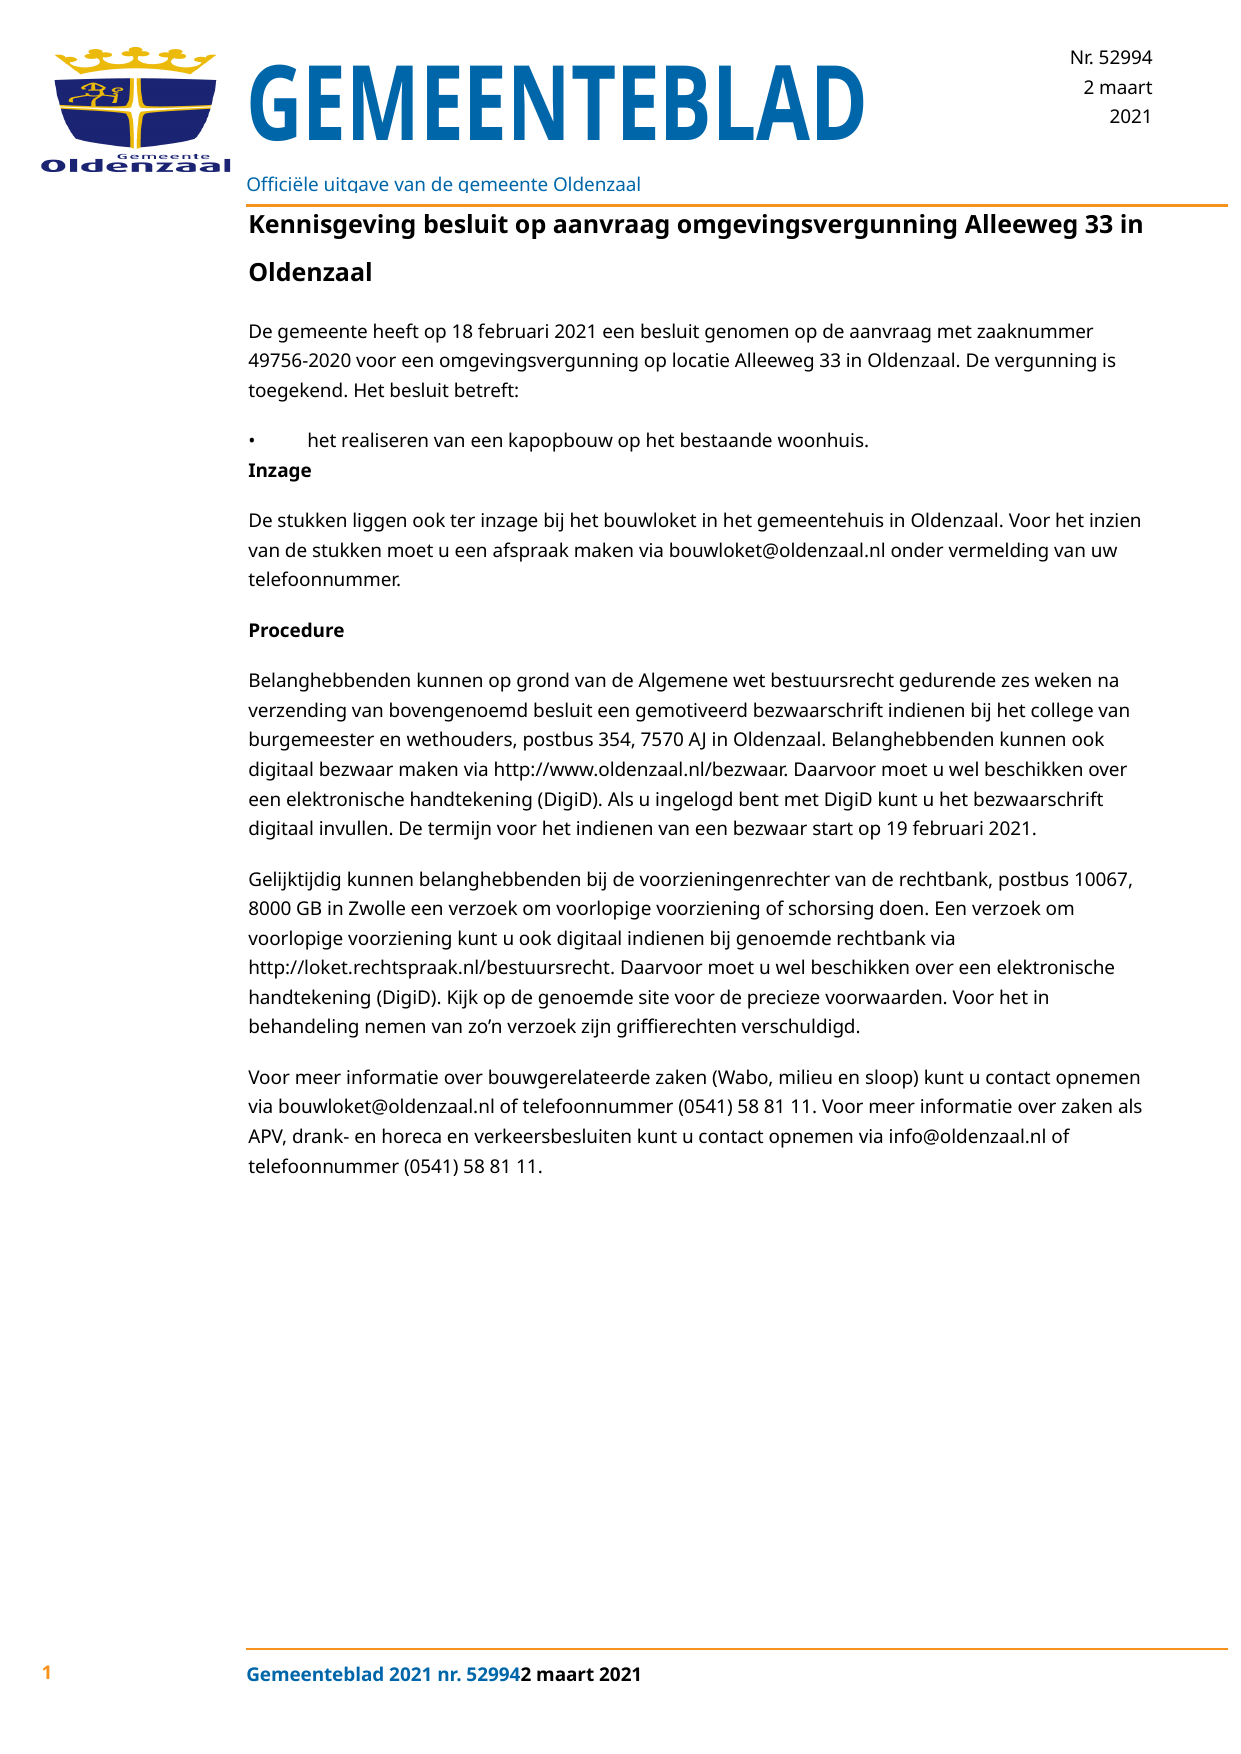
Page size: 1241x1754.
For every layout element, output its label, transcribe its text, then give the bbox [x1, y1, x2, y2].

list het realiseren van een kapopbouw op het bestaande woonhuis. [248, 427, 1152, 453]
text De stukken liggen ook ter inzage bij het bouwloket in het gemeentehuis in Oldenzaal. Voor het inzien van de stukken moet u een afspraak maken via bouwloket@oldenzaal.nl onder vermelding van uw telefoonnummer. [248, 507, 1152, 592]
picture [41, 47, 231, 172]
text Procedure [248, 617, 1152, 643]
text Voor meer informatie over bouwgerelateerde zaken (Wabo, milieu en sloop) kunt u contact opnemen via bouwloket@oldenzaal.nl of telefoonnummer (0541) 58 81 11. Voor meer informatie over zaken als APV, drank- en horeca en verkeersbesluiten kunt u contact opnemen via info@oldenzaal.nl of telefoonnummer (0541) 58 81 11. [248, 1064, 1152, 1179]
text De gemeente heeft op 18 februari 2021 een besluit genomen op de aanvraag met zaaknummer 49756-2020 voor een omgevingsvergunning op locatie Alleeweg 33 in Oldenzaal. De vergunning is toegekend. Het besluit betreft: [248, 318, 1152, 403]
text Inzage [248, 457, 1152, 483]
text Gelijktijdig kunnen belanghebbenden bij de voorzieningenrechter van de rechtbank, postbus 10067, 8000 GB in Zwolle een verzoek om voorlopige voorziening of schorsing doen. Een verzoek om voorlopige voorziening kunt u ook digitaal indienen bij genoemde rechtbank via http://loket.rechtspraak.nl/bestuursrecht. Daarvoor moet u wel beschikken over een elektronische handtekening (DigiD). Kijk op de genoemde site voor de precieze voorwaarden. Voor het in behandeling nemen van zo’n verzoek zijn griffierechten verschuldigd. [248, 866, 1152, 1039]
text Kennisgeving besluit op aanvraag omgevingsvergunning Alleeweg 33 in Oldenzaal [248, 207, 1152, 288]
text Belanghebbenden kunnen op grond van de Algemene wet bestuursrecht gedurende zes weken na verzending van bovengenoemd besluit een gemotiveerd bezwaarschrift indienen bij het college van burgemeester en wethouders, postbus 354, 7570 AJ in Oldenzaal. Belanghebbenden kunnen ook digitaal bezwaar maken via http://www.oldenzaal.nl/bezwaar. Daarvoor moet u wel beschikken over een elektronische handtekening (DigiD). Als u ingelogd bent met DigiD kunt u het bezwaarschrift digitaal invullen. De termijn voor het indienen van een bezwaar start op 19 februari 2021. [248, 667, 1152, 841]
